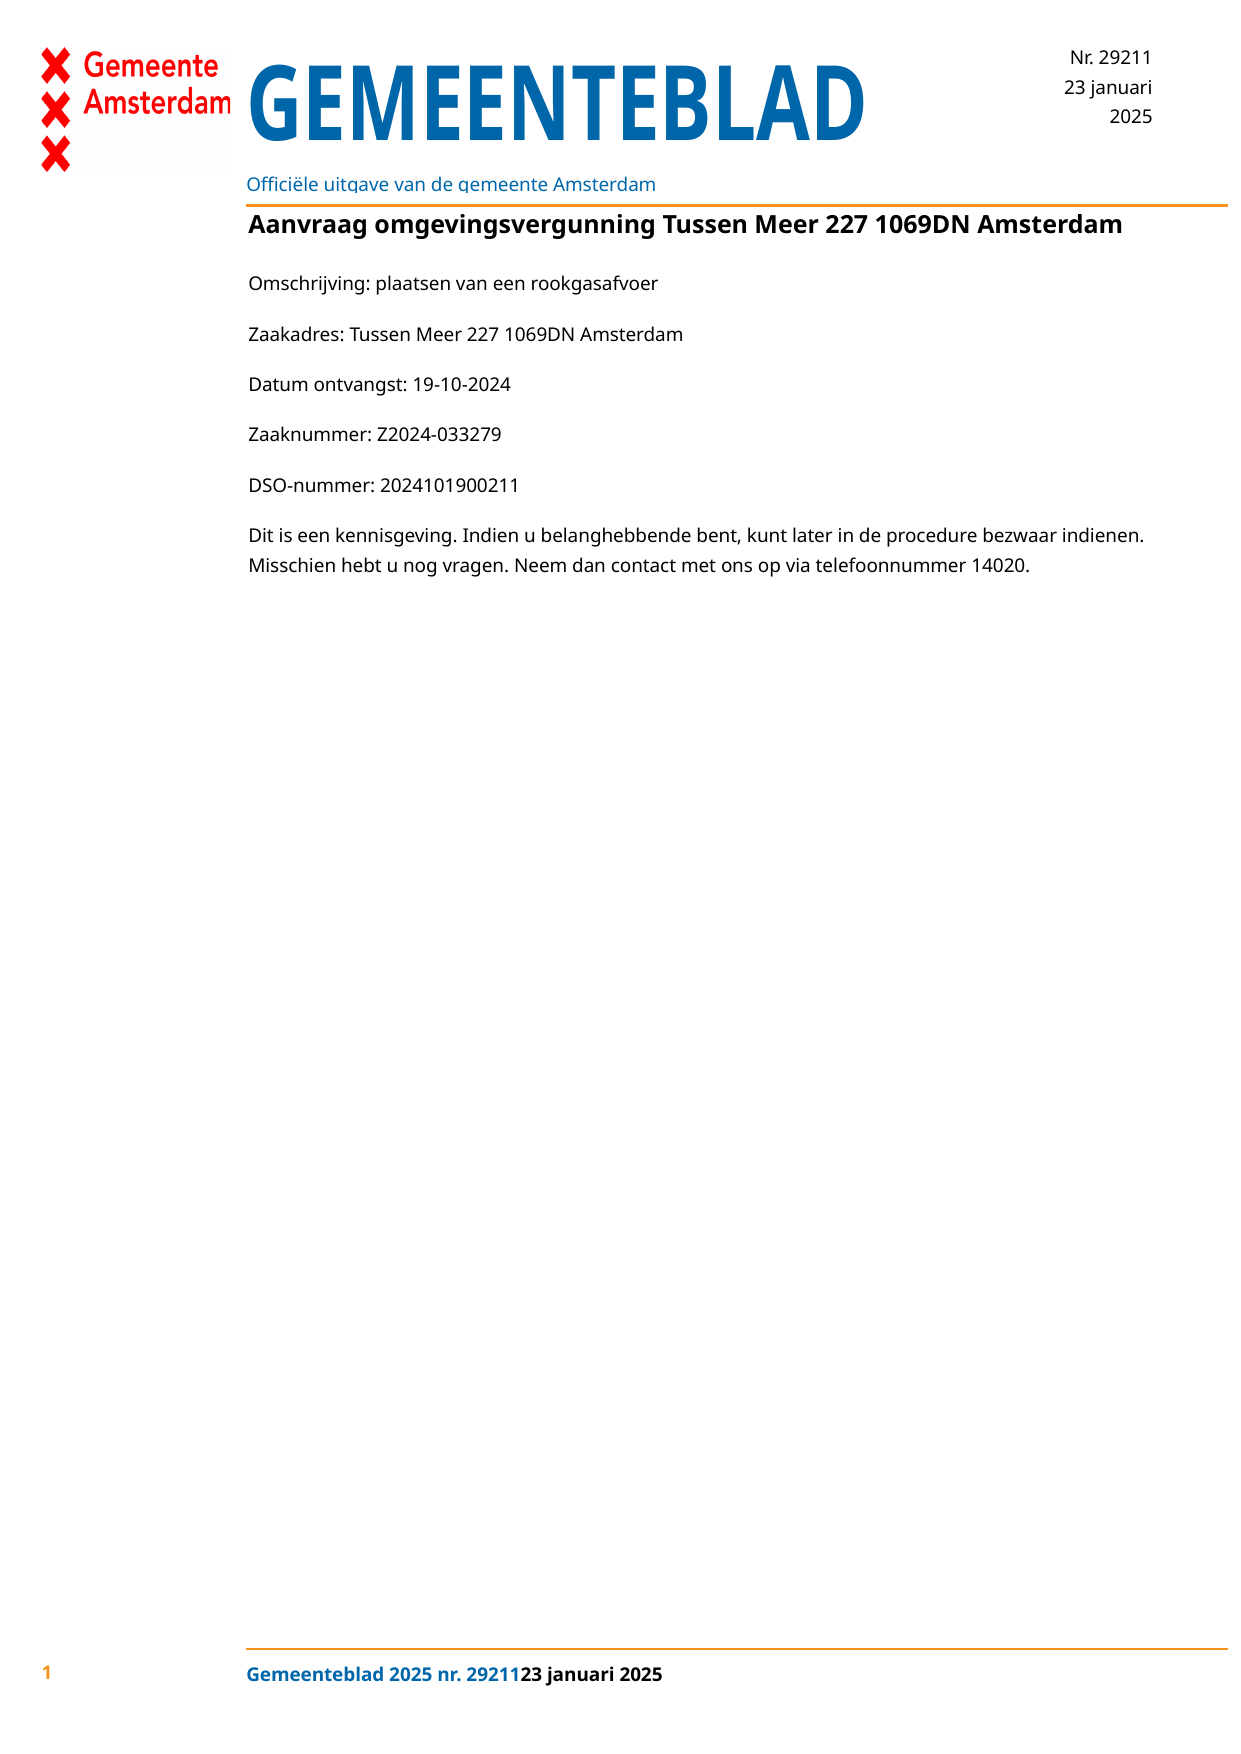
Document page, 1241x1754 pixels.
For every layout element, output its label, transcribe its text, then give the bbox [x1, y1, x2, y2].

text Aanvraag omgevingsvergunning Tussen Meer 227 1069DN Amsterdam [248, 207, 1152, 241]
text DSO-nummer: 2024101900211 [248, 472, 1152, 498]
text Zaakadres: Tussen Meer 227 1069DN Amsterdam [248, 321, 1152, 346]
text Zaaknummer: Z2024-033279 [248, 422, 1152, 447]
picture [41, 47, 231, 172]
text Datum ontvangst: 19-10-2024 [248, 371, 1152, 397]
text Dit is een kennisgeving. Indien u belanghebbende bent, kunt later in de procedure bezwaar indienen. Misschien hebt u nog vragen. Neem dan contact met ons op via telefoonnummer 14020. [248, 522, 1152, 578]
text Omschrijving: plaatsen van een rookgasafvoer [248, 270, 1152, 296]
